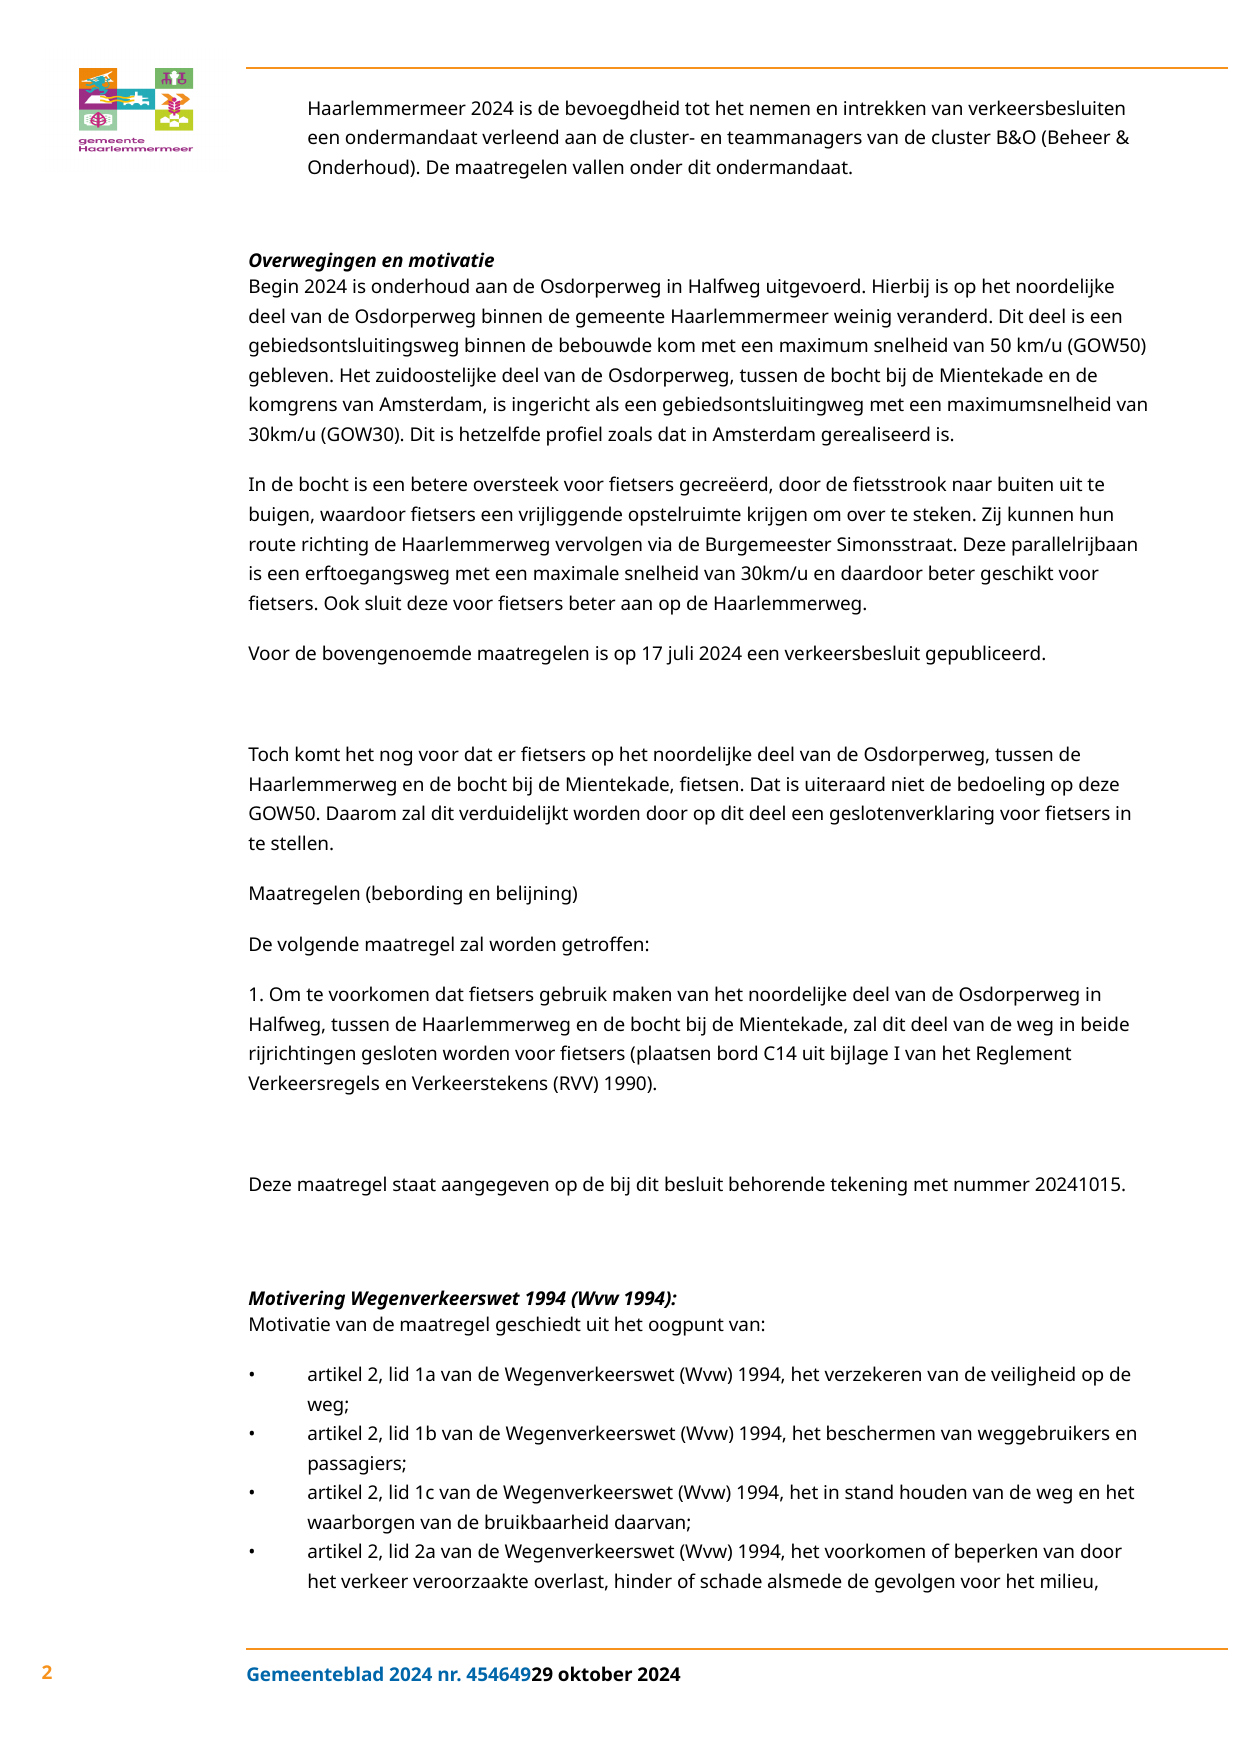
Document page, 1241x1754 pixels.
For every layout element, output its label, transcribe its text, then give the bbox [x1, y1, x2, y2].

text 1. Om te voorkomen dat fietsers gebruik maken van het noordelijke deel van de Osdorperweg in Halfweg, tussen de Haarlemmerweg en de bocht bij de Mientekade, zal dit deel van de weg in beide rijrichtingen gesloten worden voor fietsers (plaatsen bord C14 uit bijlage I van het Reglement Verkeersregels en Verkeerstekens (RVV) 1990). [248, 981, 1152, 1096]
text In de bocht is een betere oversteek voor fietsers gecreëerd, door de fietsstrook naar buiten uit te buigen, waardoor fietsers een vrijliggende opstelruimte krijgen om over te steken. Zij kunnen hun route richting de Haarlemmerweg vervolgen via de Burgemeester Simonsstraat. Deze parallelrijbaan is een erftoegangsweg met een maximale snelheid van 30km/u en daardoor beter geschikt voor fietsers. Ook sluit deze voor fietsers beter aan op de Haarlemmerweg. [248, 472, 1152, 616]
list Haarlemmermeer 2024 is de bevoegdheid tot het nemen en intrekken van verkeersbesluiten een ondermandaat verleend aan de cluster- en teammanagers van de cluster B&O (Beheer & Onderhoud). De maatregelen vallen onder dit ondermandaat. [248, 95, 1152, 180]
text Motivatie van de maatregel geschiedt uit het oogpunt van: [248, 1311, 1152, 1337]
list artikel 2, lid 1a van de Wegenverkeerswet (Wvw) 1994, het verzekeren van de veiligheid op de weg; [248, 1361, 1152, 1417]
text Maatregelen (bebording en belijning) [248, 880, 1152, 906]
text Deze maatregel staat aangegeven op de bij dit besluit behorende tekening met nummer 20241015. [248, 1171, 1152, 1196]
text Begin 2024 is onderhoud aan de Osdorperweg in Halfweg uitgevoerd. Hierbij is op het noordelijke deel van de Osdorperweg binnen de gemeente Haarlemmermeer weinig veranderd. Dit deel is een gebiedsontsluitingsweg binnen de bebouwde kom met een maximum snelheid van 50 km/u (GOW50) gebleven. Het zuidoostelijke deel van de Osdorperweg, tussen de bocht bij de Mientekade en de komgrens van Amsterdam, is ingericht als een gebiedsontsluitingweg met een maximumsnelheid van 30km/u (GOW30). Dit is hetzelfde profiel zoals dat in Amsterdam gerealiseerd is. [248, 273, 1152, 447]
text Voor de bovengenoemde maatregelen is op 17 juli 2024 een verkeersbesluit gepubliceerd. [248, 640, 1152, 666]
text Toch komt het nog voor dat er fietsers op het noordelijke deel van de Osdorperweg, tussen de Haarlemmerweg en de bocht bij de Mientekade, fietsen. Dat is uiteraard niet de bedoeling op deze GOW50. Daarom zal dit verduidelijkt worden door op dit deel een geslotenverklaring voor fietsers in te stellen. [248, 741, 1152, 856]
list artikel 2, lid 1b van de Wegenverkeerswet (Wvw) 1994, het beschermen van weggebruikers en passagiers; [248, 1420, 1152, 1476]
text Motivering Wegenverkeerswet 1994 (Wvw 1994): [248, 1285, 1152, 1311]
text Overwegingen en motivatie [248, 247, 1152, 273]
list artikel 2, lid 1c van de Wegenverkeerswet (Wvw) 1994, het in stand houden van de weg en het waarborgen van de bruikbaarheid daarvan; [248, 1479, 1152, 1535]
picture [41, 47, 231, 172]
text De volgende maatregel zal worden getroffen: [248, 931, 1152, 956]
list artikel 2, lid 2a van de Wegenverkeerswet (Wvw) 1994, het voorkomen of beperken van door het verkeer veroorzaakte overlast, hinder of schade alsmede de gevolgen voor het milieu, [248, 1539, 1152, 1594]
